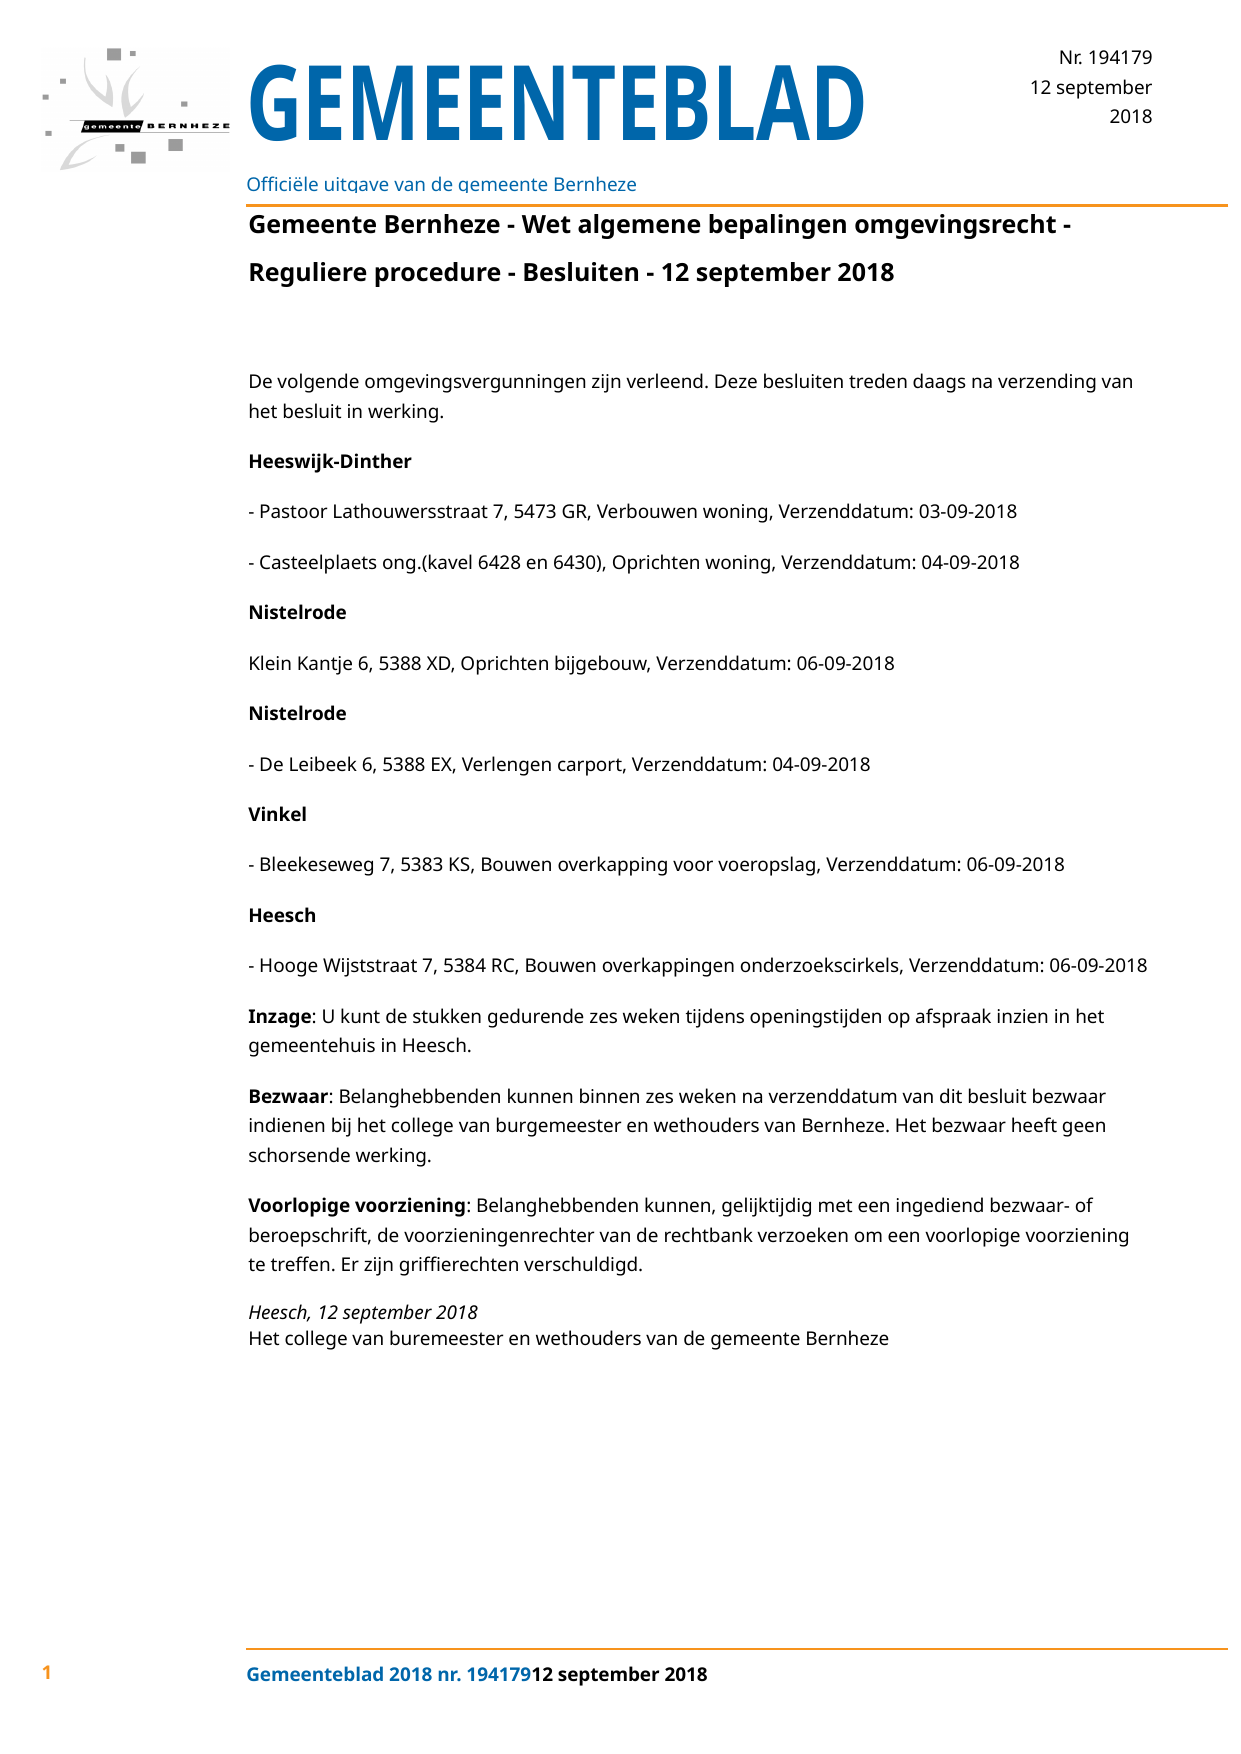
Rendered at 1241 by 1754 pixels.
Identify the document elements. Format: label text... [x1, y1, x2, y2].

text De volgende omgevingsvergunningen zijn verleend. Deze besluiten treden daags na verzending van het besluit in werking. [248, 368, 1152, 424]
text Heesch [248, 902, 1152, 928]
text Heeswijk-Dinther [248, 448, 1152, 474]
text - Casteelplaets ong.(kavel 6428 en 6430), Oprichten woning, Verzenddatum: 04-09-2018 [248, 549, 1152, 575]
text - De Leibeek 6, 5388 EX, Verlengen carport, Verzenddatum: 04-09-2018 [248, 751, 1152, 777]
text - Pastoor Lathouwersstraat 7, 5473 GR, Verbouwen woning, Verzenddatum: 03-09-2018 [248, 499, 1152, 524]
text Klein Kantje 6, 5388 XD, Oprichten bijgebouw, Verzenddatum: 06-09-2018 [248, 650, 1152, 676]
text - Bleekeseweg 7, 5383 KS, Bouwen overkapping voor voeropslag, Verzenddatum: 06-09-2018 [248, 852, 1152, 877]
text Inzage: U kunt de stukken gedurende zes weken tijdens openingstijden op afspraak inzien in het gemeentehuis in Heesch. [248, 1003, 1152, 1058]
text Nistelrode [248, 599, 1152, 625]
text Vinkel [248, 801, 1152, 827]
text Heesch, 12 september 2018 [248, 1299, 1152, 1325]
text Bezwaar: Belanghebbenden kunnen binnen zes weken na verzenddatum van dit besluit bezwaar indienen bij het college van burgemeester en wethouders van Bernheze. Het bezwaar heeft geen schorsende werking. [248, 1083, 1152, 1168]
text Het college van buremeester en wethouders van de gemeente Bernheze [248, 1325, 1152, 1351]
text Voorlopige voorziening: Belanghebbenden kunnen, gelijktijdig met een ingediend bezwaar- of beroepschrift, de voorzieningenrechter van de rechtbank verzoeken om een voorlopige voorziening te treffen. Er zijn griffierechten verschuldigd. [248, 1192, 1152, 1277]
text Nistelrode [248, 700, 1152, 726]
text Gemeente Bernheze - Wet algemene bepalingen omgevingsrecht - Reguliere procedure - Besluiten - 12 september 2018 [248, 207, 1152, 288]
text - Hooge Wijststraat 7, 5384 RC, Bouwen overkappingen onderzoekscirkels, Verzenddatum: 06-09-2018 [248, 952, 1152, 978]
picture [41, 47, 231, 172]
